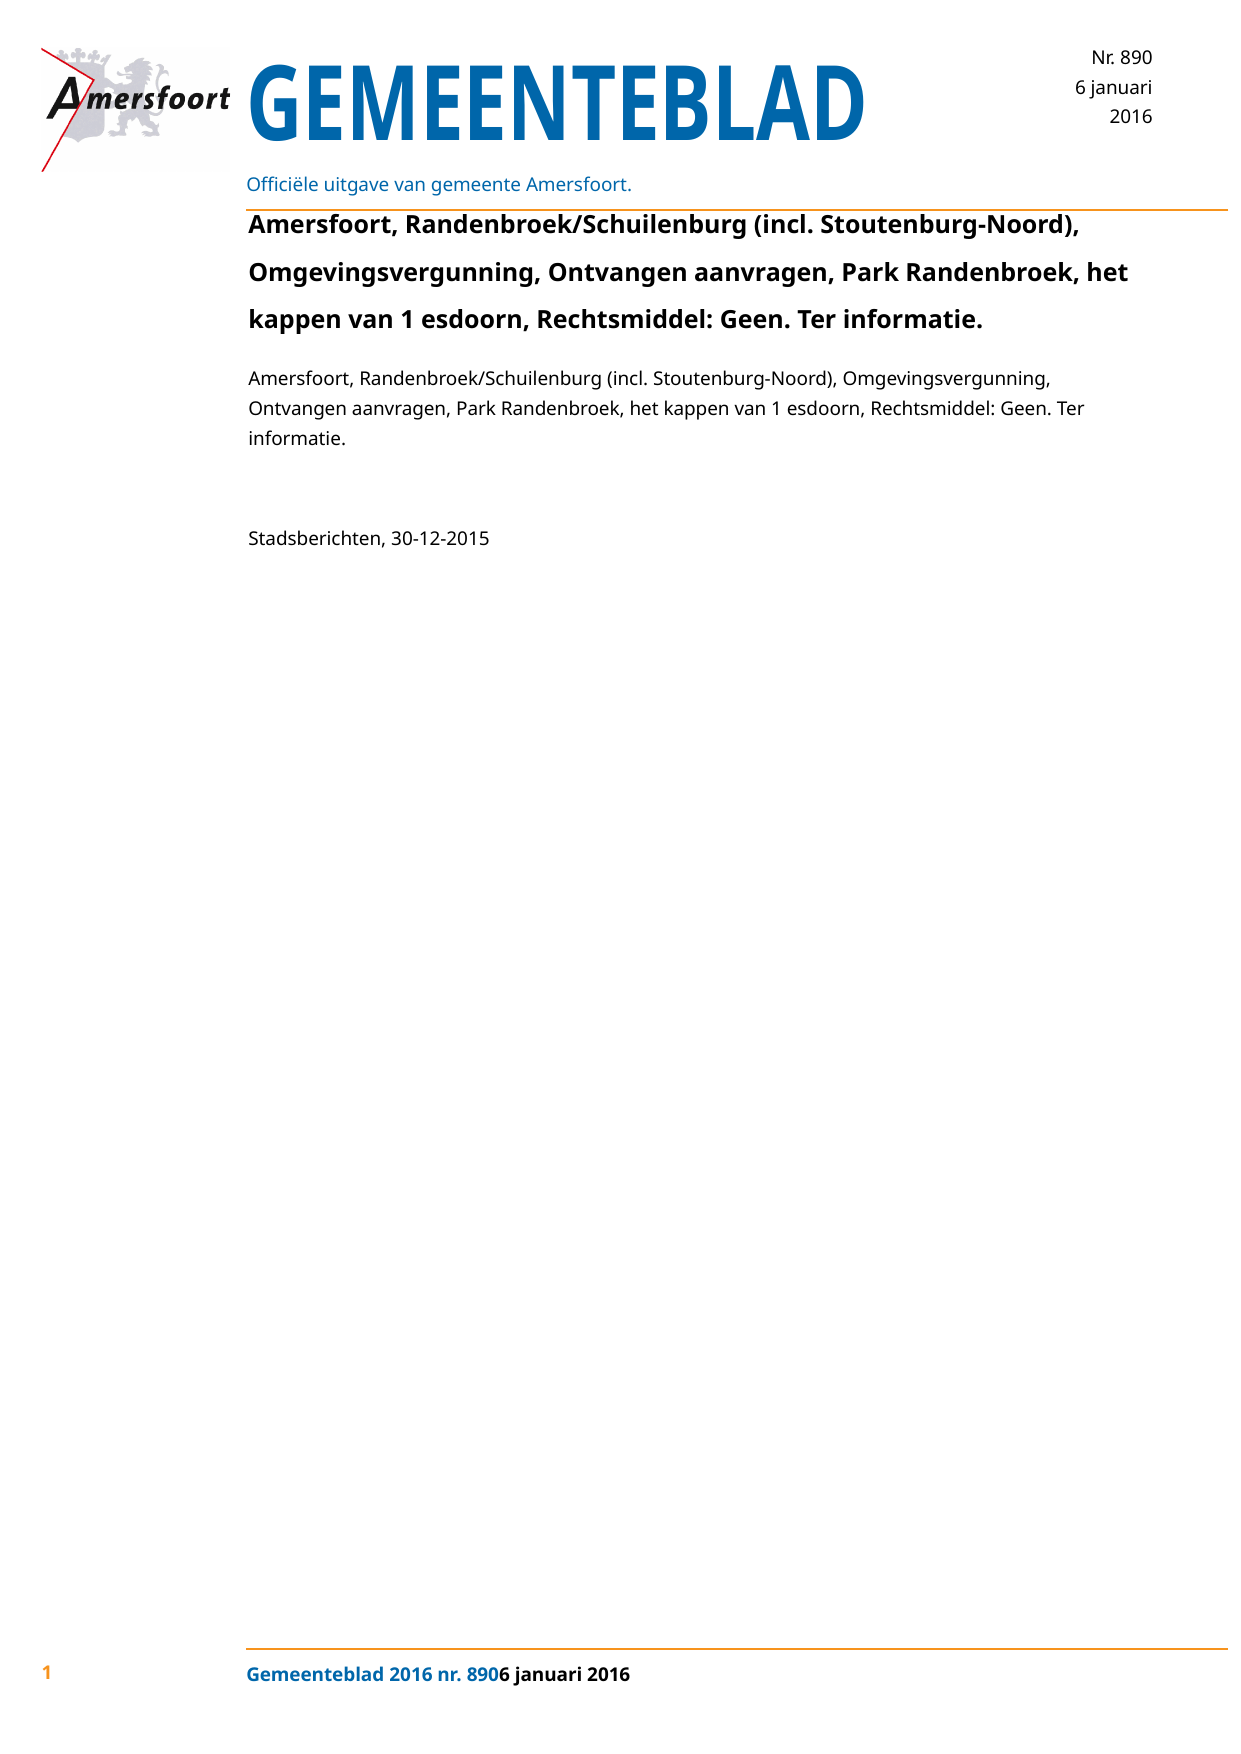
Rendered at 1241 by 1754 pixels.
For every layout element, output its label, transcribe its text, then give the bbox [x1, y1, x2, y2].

text Amersfoort, Randenbroek/Schuilenburg (incl. Stoutenburg-Noord), Omgevingsvergunning, Ontvangen aanvragen, Park Randenbroek, het kappen van 1 esdoorn, Rechtsmiddel: Geen. Ter informatie. [248, 366, 1152, 450]
text Stadsberichten, 30-12-2015 [248, 526, 1152, 551]
picture [41, 47, 231, 172]
text Amersfoort, Randenbroek/Schuilenburg (incl. Stoutenburg-Noord), Omgevingsvergunning, Ontvangen aanvragen, Park Randenbroek, het kappen van 1 esdoorn, Rechtsmiddel: Geen. Ter informatie. [248, 211, 1152, 336]
